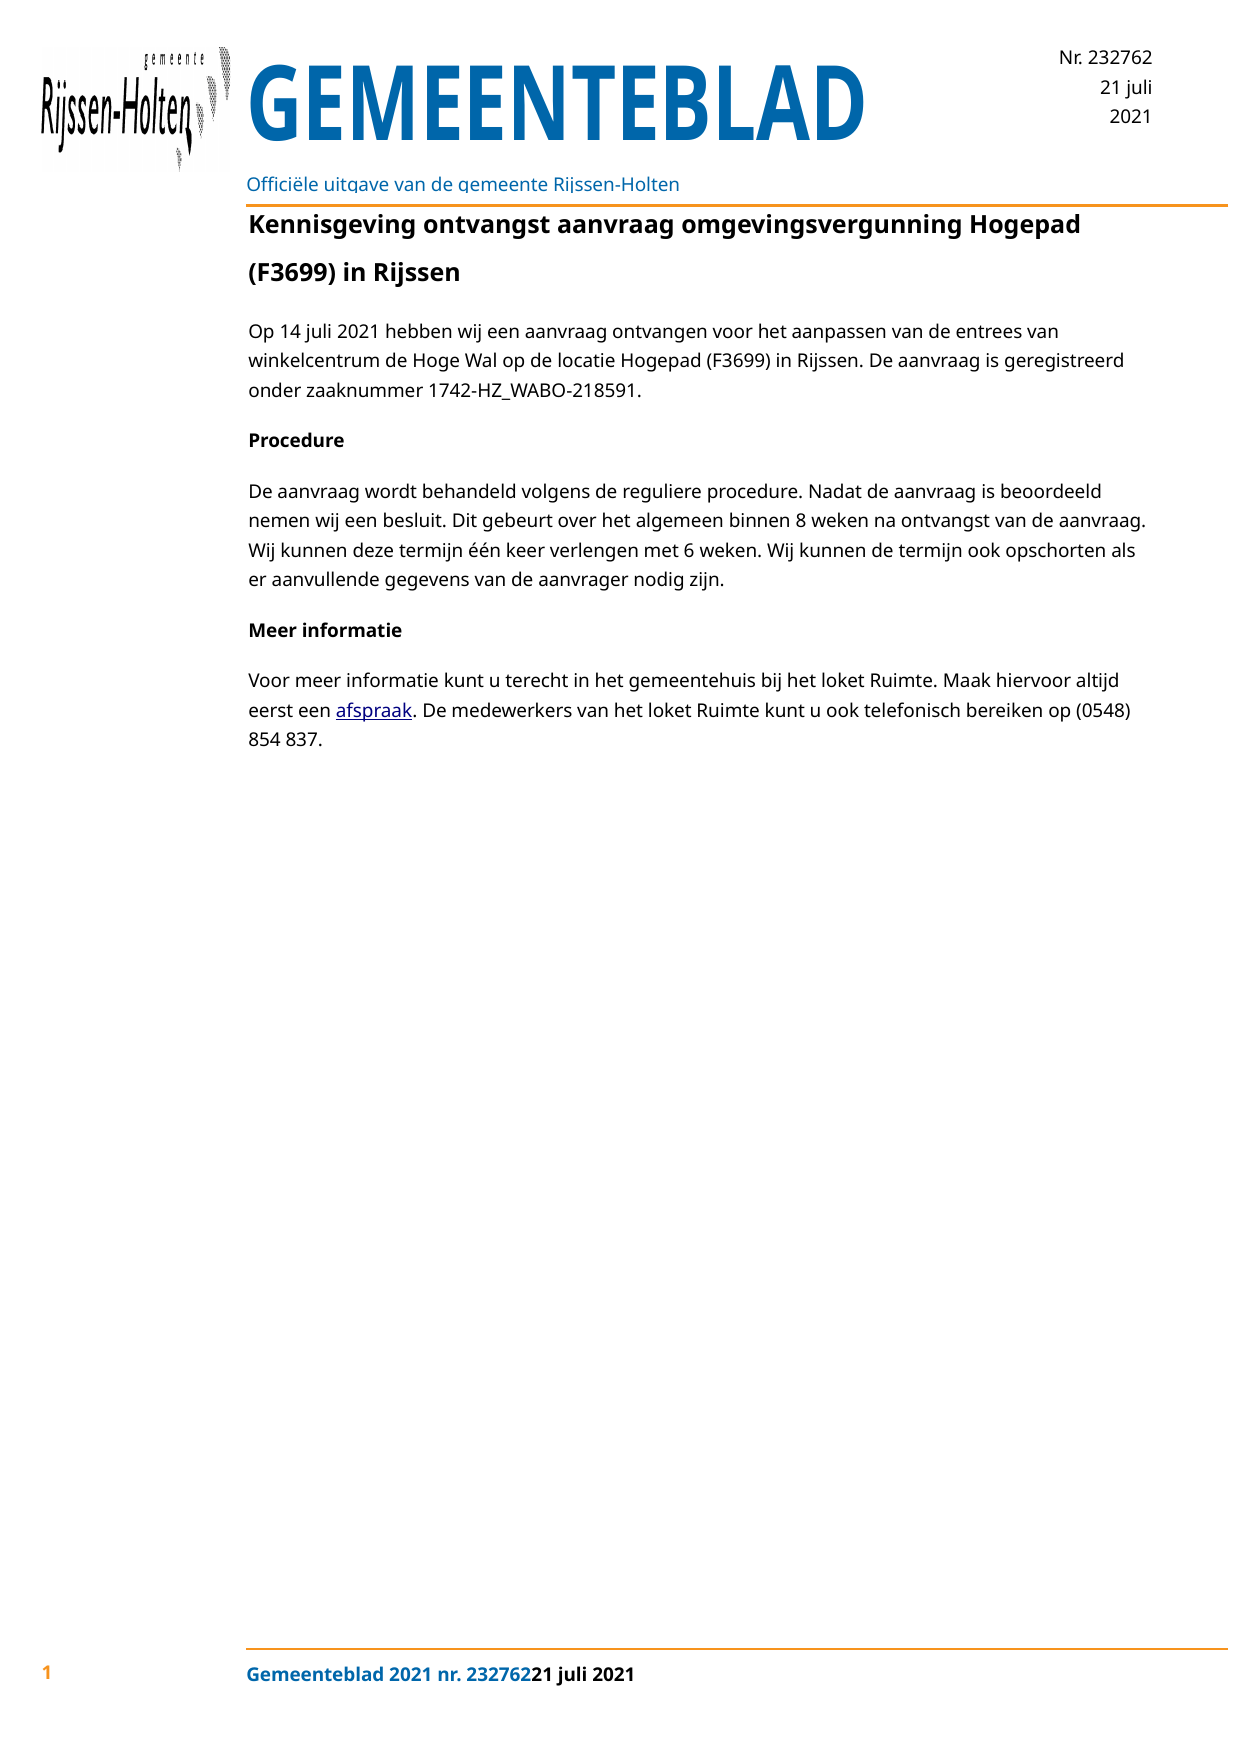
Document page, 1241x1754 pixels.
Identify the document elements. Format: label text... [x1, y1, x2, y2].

text Procedure [248, 427, 1152, 453]
text Voor meer informatie kunt u terecht in het gemeentehuis bij het loket Ruimte. Maak hiervoor altijd eerst een afspraak. De medewerkers van het loket Ruimte kunt u ook telefonisch bereiken op (0548) 854 837. [248, 667, 1152, 752]
text Kennisgeving ontvangst aanvraag omgevingsvergunning Hogepad (F3699) in Rijssen [248, 207, 1152, 288]
text Op 14 juli 2021 hebben wij een aanvraag ontvangen voor het aanpassen van de entrees van winkelcentrum de Hoge Wal op de locatie Hogepad (F3699) in Rijssen. De aanvraag is geregistreerd onder zaaknummer 1742-HZ_WABO-218591. [248, 318, 1152, 403]
text De aanvraag wordt behandeld volgens de reguliere procedure. Nadat de aanvraag is beoordeeld nemen wij een besluit. Dit gebeurt over het algemeen binnen 8 weken na ontvangst van de aanvraag. Wij kunnen deze termijn één keer verlengen met 6 weken. Wij kunnen de termijn ook opschorten als er aanvullende gegevens van de aanvrager nodig zijn. [248, 478, 1152, 592]
text Meer informatie [248, 617, 1152, 643]
picture [41, 47, 231, 172]
